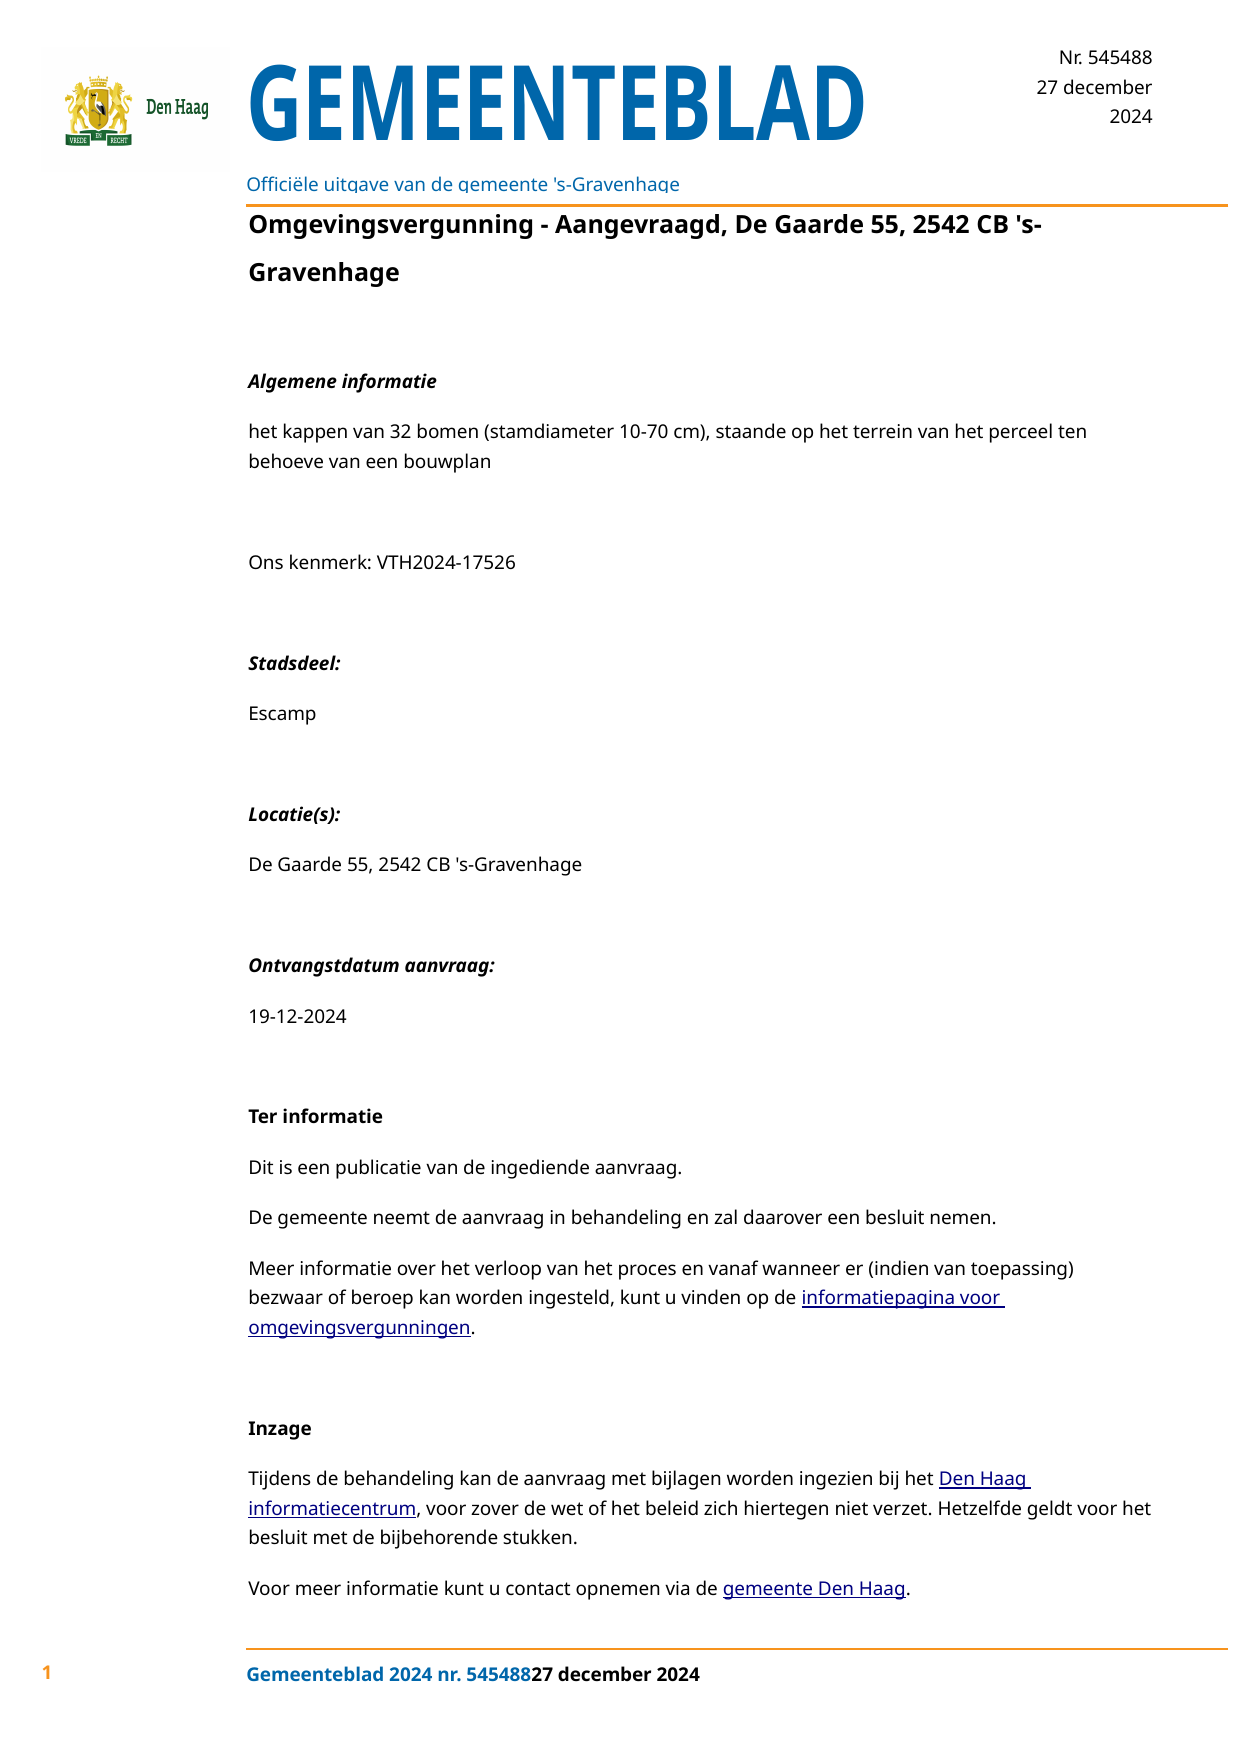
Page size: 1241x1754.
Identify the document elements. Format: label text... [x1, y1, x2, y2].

text De Gaarde 55, 2542 CB 's-Gravenhage [248, 852, 1152, 877]
text De gemeente neemt de aanvraag in behandeling en zal daarover een besluit nemen. [248, 1204, 1152, 1230]
text 19-12-2024 [248, 1003, 1152, 1029]
text het kappen van 32 bomen (stamdiameter 10-70 cm), staande op het terrein van het perceel ten behoeve van een bouwplan [248, 419, 1152, 474]
text Ontvangstdatum aanvraag: [248, 952, 1152, 978]
text Omgevingsvergunning - Aangevraagd, De Gaarde 55, 2542 CB 's-Gravenhage [248, 207, 1152, 288]
text Locatie(s): [248, 801, 1152, 827]
text Ter informatie [248, 1104, 1152, 1129]
picture [41, 47, 231, 172]
text Stadsdeel: [248, 650, 1152, 676]
text Tijdens de behandeling kan de aanvraag met bijlagen worden ingezien bij het Den Haag informatiecentrum, voor zover de wet of het beleid zich hiertegen niet verzet. Hetzelfde geldt voor het besluit met de bijbehorende stukken. [248, 1465, 1152, 1550]
text Algemene informatie [248, 368, 1152, 394]
text Ons kenmerk: VTH2024-17526 [248, 549, 1152, 575]
text Escamp [248, 700, 1152, 726]
text Inzage [248, 1415, 1152, 1441]
text Meer informatie over het verloop van het proces en vanaf wanneer er (indien van toepassing) bezwaar of beroep kan worden ingesteld, kunt u vinden op de informatiepagina voor omgevingsvergunningen. [248, 1255, 1152, 1340]
text Dit is een publicatie van de ingediende aanvraag. [248, 1154, 1152, 1180]
text Voor meer informatie kunt u contact opnemen via de gemeente Den Haag. [248, 1575, 1152, 1601]
